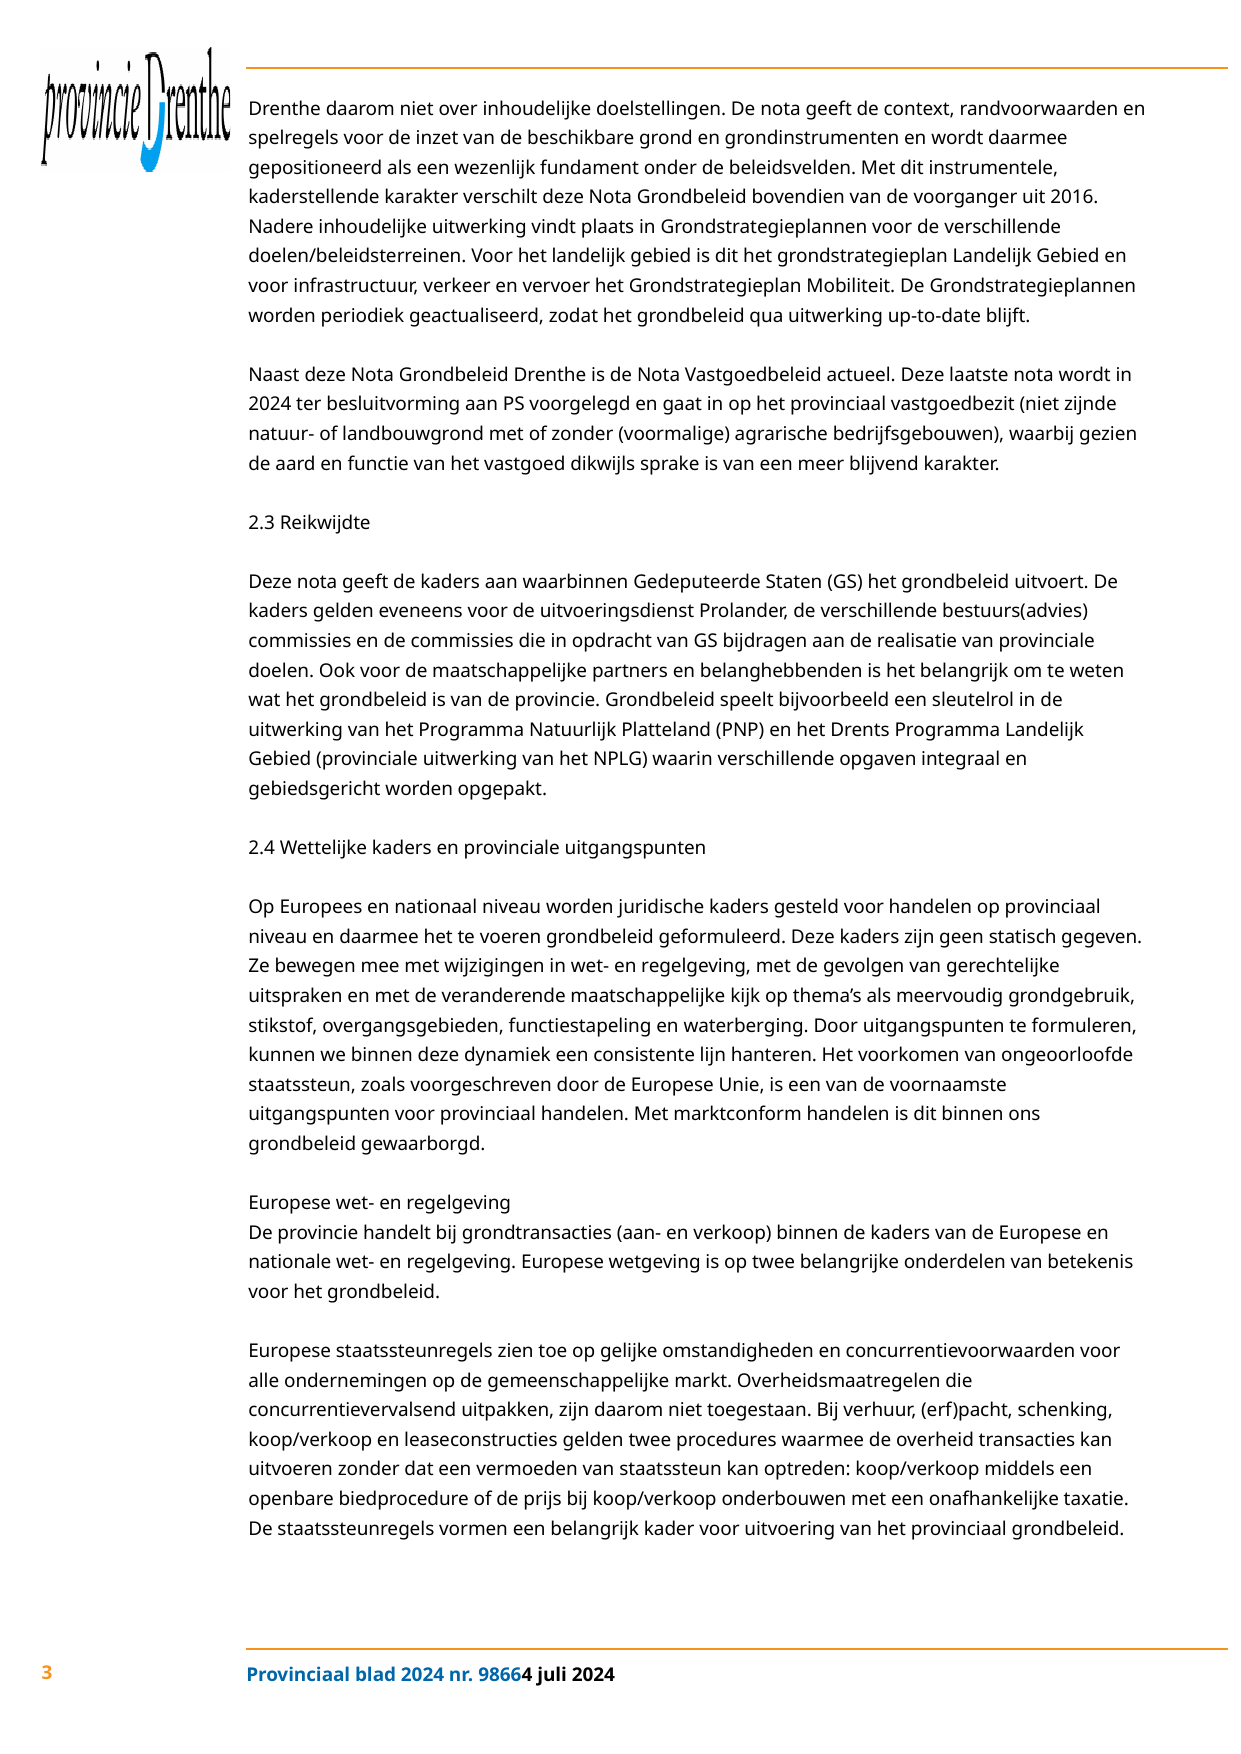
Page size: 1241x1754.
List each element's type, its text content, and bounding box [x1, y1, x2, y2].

text Europese staatssteunregels zien toe op gelijke omstandigheden en concurrentievoorwaarden voor alle ondernemingen op de gemeenschappelijke markt. Overheidsmaatregelen die concurrentievervalsend uitpakken, zijn daarom niet toegestaan. Bij verhuur, (erf)pacht, schenking, koop/verkoop en leaseconstructies gelden twee procedures waarmee de overheid transacties kan uitvoeren zonder dat een vermoeden van staatssteun kan optreden: koop/verkoop middels een openbare biedprocedure of de prijs bij koop/verkoop onderbouwen met een onafhankelijke taxatie. De staatssteunregels vormen een belangrijk kader voor uitvoering van het provinciaal grondbeleid. [248, 1337, 1152, 1541]
text Deze nota geeft de kaders aan waarbinnen Gedeputeerde Staten (GS) het grondbeleid uitvoert. De kaders gelden eveneens voor de uitvoeringsdienst Prolander, de verschillende bestuurs(advies) commissies en de commissies die in opdracht van GS bijdragen aan de realisatie van provinciale doelen. Ook voor de maatschappelijke partners en belanghebbenden is het belangrijk om te weten wat het grondbeleid is van de provincie. Grondbeleid speelt bijvoorbeeld een sleutelrol in de uitwerking van het Programma Natuurlijk Platteland (PNP) en het Drents Programma Landelijk Gebied (provinciale uitwerking van het NPLG) waarin verschillende opgaven integraal en gebiedsgericht worden opgepakt. [248, 568, 1152, 801]
text Drenthe daarom niet over inhoudelijke doelstellingen. De nota geeft de context, randvoorwaarden en spelregels voor de inzet van de beschikbare grond en grondinstrumenten en wordt daarmee gepositioneerd als een wezenlijk fundament onder de beleidsvelden. Met dit instrumentele, kaderstellende karakter verschilt deze Nota Grondbeleid bovendien van de voorganger uit 2016. Nadere inhoudelijke uitwerking vindt plaats in Grondstrategieplannen voor de verschillende doelen/beleidsterreinen. Voor het landelijk gebied is dit het grondstrategieplan Landelijk Gebied en voor infrastructuur, verkeer en vervoer het Grondstrategieplan Mobiliteit. De Grondstrategieplannen worden periodiek geactualiseerd, zodat het grondbeleid qua uitwerking up-to-date blijft. [248, 95, 1152, 328]
text De provincie handelt bij grondtransacties (aan- en verkoop) binnen de kaders van de Europese en nationale wet- en regelgeving. Europese wetgeving is op twee belangrijke onderdelen van betekenis voor het grondbeleid. [248, 1219, 1152, 1304]
text Naast deze Nota Grondbeleid Drenthe is de Nota Vastgoedbeleid actueel. Deze laatste nota wordt in 2024 ter besluitvorming aan PS voorgelegd en gaat in op het provinciaal vastgoedbezit (niet zijnde natuur- of landbouwgrond met of zonder (voormalige) agrarische bedrijfsgebouwen), waarbij gezien de aard en functie van het vastgoed dikwijls sprake is van een meer blijvend karakter. [248, 361, 1152, 476]
picture [41, 47, 231, 172]
text Europese wet- en regelgeving [248, 1189, 1152, 1215]
text 2.3 Reikwijdte [248, 509, 1152, 535]
text 2.4 Wettelijke kaders en provinciale uitgangspunten [248, 834, 1152, 860]
text Op Europees en nationaal niveau worden juridische kaders gesteld voor handelen op provinciaal niveau en daarmee het te voeren grondbeleid geformuleerd. Deze kaders zijn geen statisch gegeven. Ze bewegen mee met wijzigingen in wet- en regelgeving, met de gevolgen van gerechtelijke uitspraken en met de veranderende maatschappelijke kijk op thema’s als meervoudig grondgebruik, stikstof, overgangsgebieden, functiestapeling en waterberging. Door uitgangspunten te formuleren, kunnen we binnen deze dynamiek een consistente lijn hanteren. Het voorkomen van ongeoorloofde staatssteun, zoals voorgeschreven door de Europese Unie, is een van de voornaamste uitgangspunten voor provinciaal handelen. Met marktconform handelen is dit binnen ons grondbeleid gewaarborgd. [248, 893, 1152, 1156]
